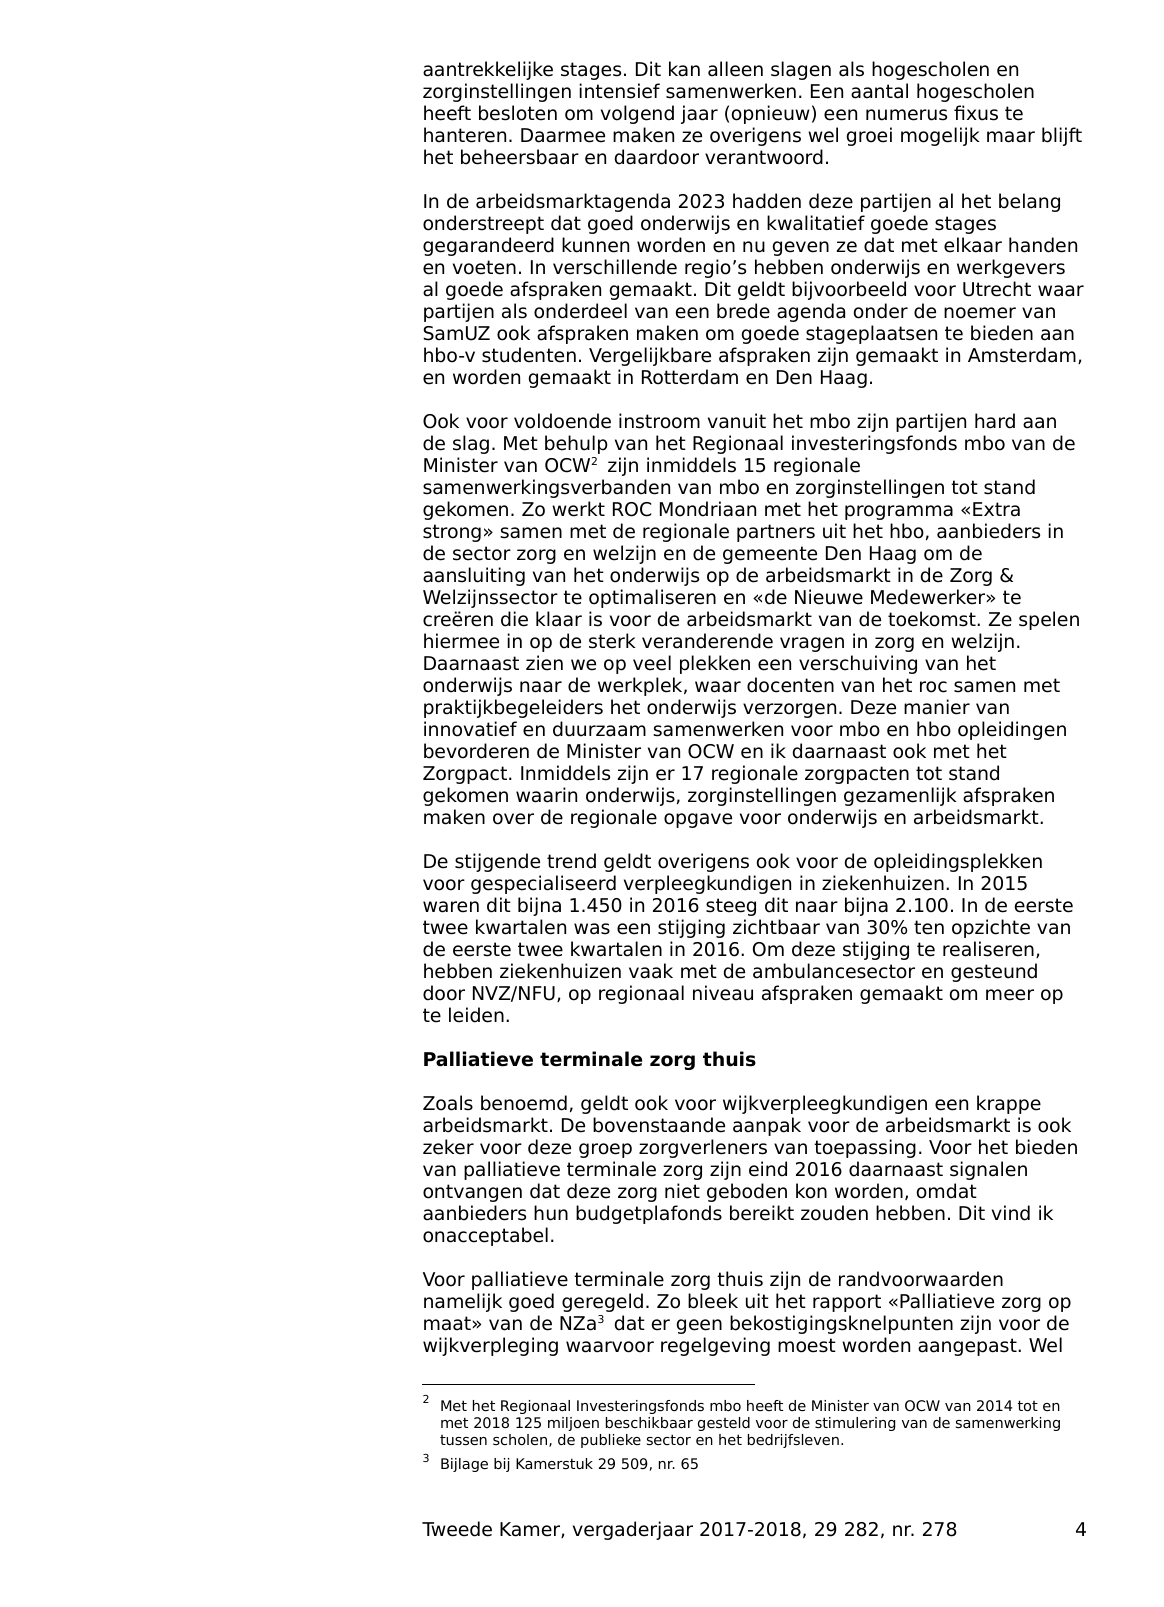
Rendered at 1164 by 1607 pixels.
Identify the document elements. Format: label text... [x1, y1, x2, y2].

text aantrekkelijke stages. Dit kan alleen slagen als hogescholen en zorginstellingen intensief samenwerken. Een aantal hogescholen heeft besloten om volgend jaar (opnieuw) een numerus fixus te hanteren. Daarmee maken ze overigens wel groei mogelijk maar blijft het beheersbaar en daardoor verantwoord. [422, 59, 1087, 169]
text Zoals benoemd, geldt ook voor wijkverpleegkundigen een krappe arbeidsmarkt. De bovenstaande aanpak voor de arbeidsmarkt is ook zeker voor deze groep zorgverleners van toepassing. Voor het bieden van palliatieve terminale zorg zijn eind 2016 daarnaast signalen ontvangen dat deze zorg niet geboden kon worden, omdat aanbieders hun budgetplafonds bereikt zouden hebben. Dit vind ik onacceptabel. [422, 1093, 1087, 1247]
subtitle Palliatieve terminale zorg thuis [422, 1049, 1087, 1071]
text Voor palliatieve terminale zorg thuis zijn de randvoorwaarden namelijk goed geregeld. Zo bleek uit het rapport «Palliatieve zorg op maat» van de NZa dat er geen bekostigingsknelpunten zijn voor de wijkverpleging waarvoor regelgeving moest worden aangepast. Wel [422, 1269, 1087, 1357]
text Met het Regionaal Investeringsfonds mbo heeft de Minister van OCW van 2014 tot en met 2018 125 miljoen beschikbaar gesteld voor de stimulering van de samenwerking tussen scholen, de publieke sector en het bedrijfsleven. [422, 1393, 1087, 1449]
text In de arbeidsmarktagenda 2023 hadden deze partijen al het belang onderstreept dat goed onderwijs en kwalitatief goede stages gegarandeerd kunnen worden en nu geven ze dat met elkaar handen en voeten. In verschillende regio’s hebben onderwijs en werkgevers al goede afspraken gemaakt. Dit geldt bijvoorbeeld voor Utrecht waar partijen als onderdeel van een brede agenda onder de noemer van SamUZ ook afspraken maken om goede stageplaatsen te bieden aan hbo-v studenten. Vergelijkbare afspraken zijn gemaakt in Amsterdam, en worden gemaakt in Rotterdam en Den Haag. [422, 191, 1087, 389]
text Ook voor voldoende instroom vanuit het mbo zijn partijen hard aan de slag. Met behulp van het Regionaal investeringsfonds mbo van de Minister van OCW zijn inmiddels 15 regionale samenwerkingsverbanden van mbo en zorginstellingen tot stand gekomen. Zo werkt ROC Mondriaan met het programma «Extra strong» samen met de regionale partners uit het hbo, aanbieders in de sector zorg en welzijn en de gemeente Den Haag om de aansluiting van het onderwijs op de arbeidsmarkt in de Zorg & Welzijnssector te optimaliseren en «de Nieuwe Medewerker» te creëren die klaar is voor de arbeidsmarkt van de toekomst. Ze spelen hiermee in op de sterk veranderende vragen in zorg en welzijn. Daarnaast zien we op veel plekken een verschuiving van het onderwijs naar de werkplek, waar docenten van het roc samen met praktijkbegeleiders het onderwijs verzorgen. Deze manier van innovatief en duurzaam samenwerken voor mbo en hbo opleidingen bevorderen de Minister van OCW en ik daarnaast ook met het Zorgpact. Inmiddels zijn er 17 regionale zorgpacten tot stand gekomen waarin onderwijs, zorginstellingen gezamenlijk afspraken maken over de regionale opgave voor onderwijs en arbeidsmarkt. [422, 411, 1087, 829]
text De stijgende trend geldt overigens ook voor de opleidingsplekken voor gespecialiseerd verpleegkundigen in ziekenhuizen. In 2015 waren dit bijna 1.450 in 2016 steeg dit naar bijna 2.100. In de eerste twee kwartalen was een stijging zichtbaar van 30% ten opzichte van de eerste twee kwartalen in 2016. Om deze stijging te realiseren, hebben ziekenhuizen vaak met de ambulancesector en gesteund door NVZ/NFU, op regionaal niveau afspraken gemaakt om meer op te leiden. [422, 851, 1087, 1027]
text Bijlage bij Kamerstuk 29 509, nr. 65 [422, 1452, 1087, 1474]
